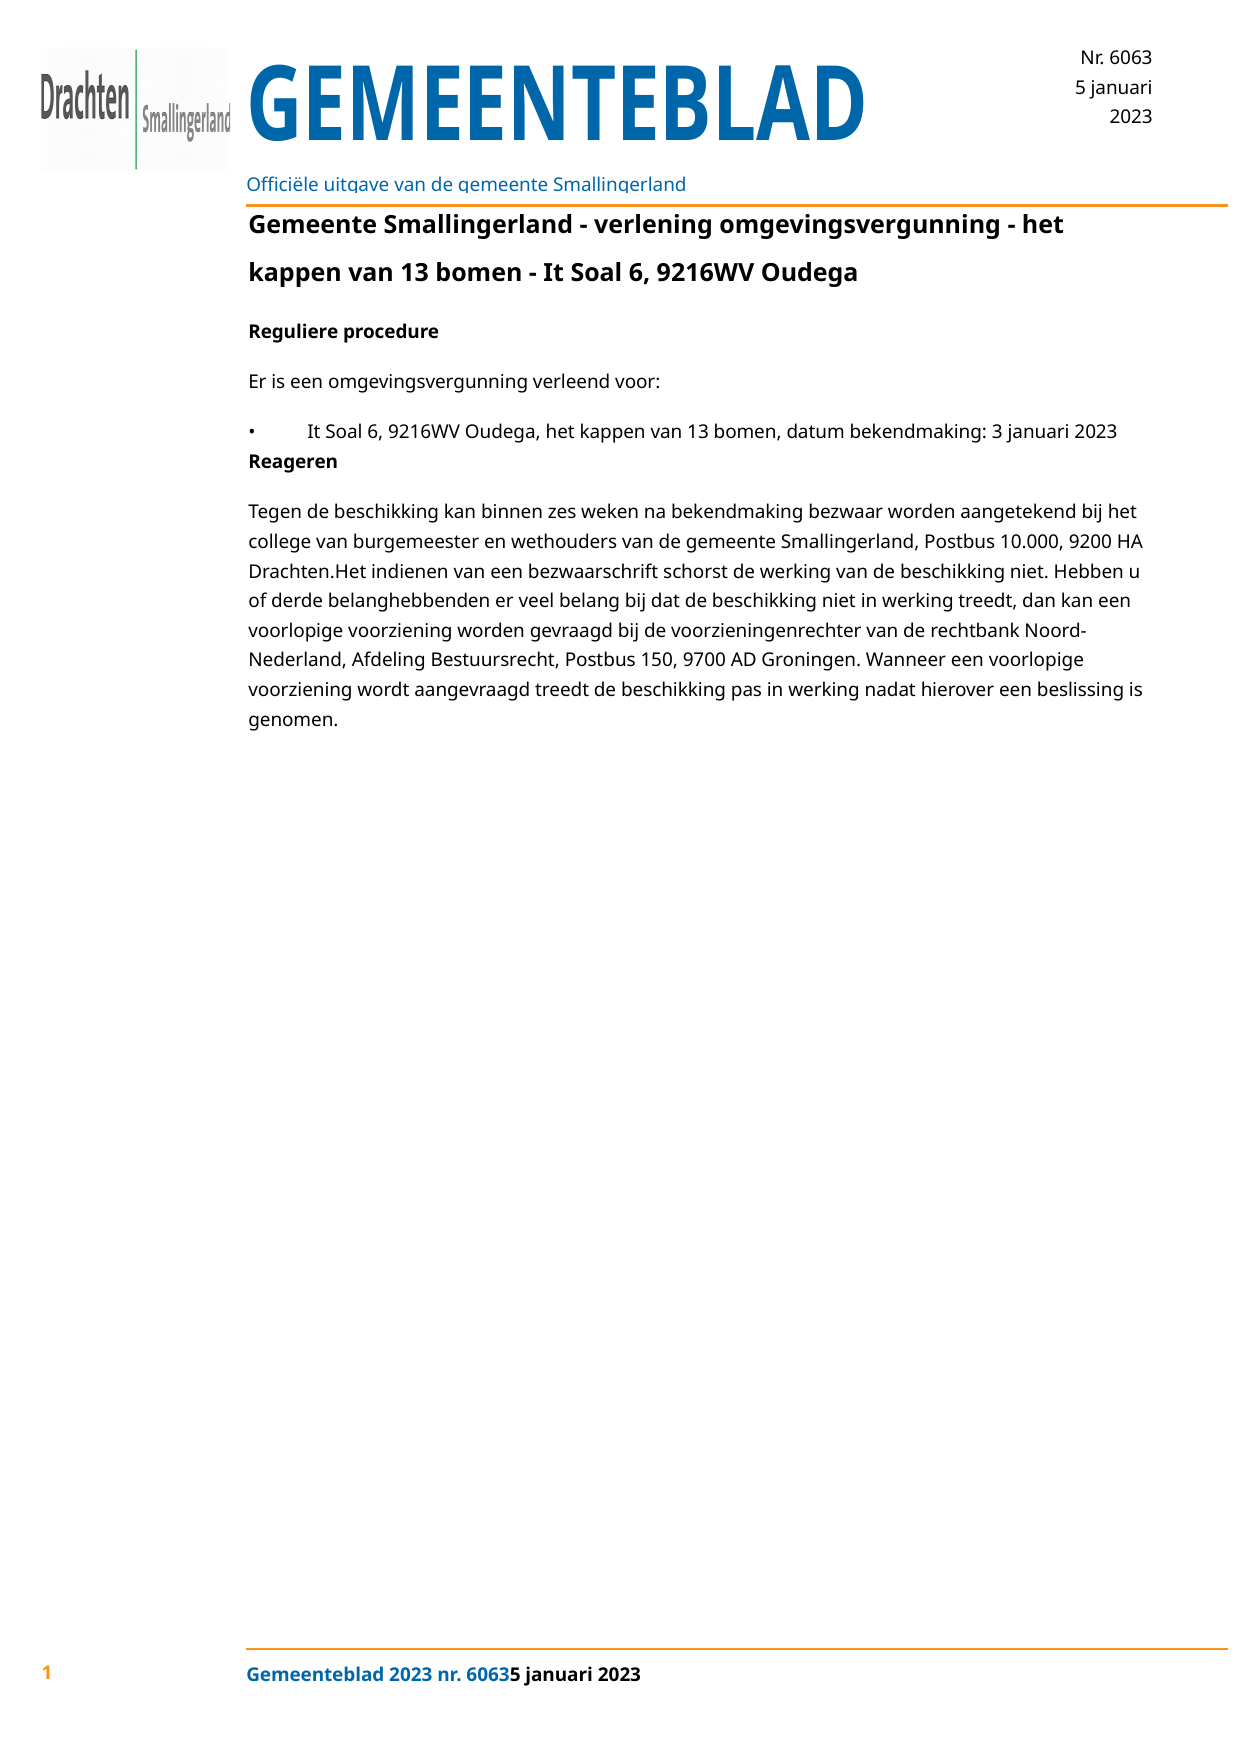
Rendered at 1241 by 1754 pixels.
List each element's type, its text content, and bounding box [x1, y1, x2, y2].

text Reageren [248, 448, 1152, 474]
text Reguliere procedure [248, 318, 1152, 344]
picture [41, 47, 231, 172]
list It Soal 6, 9216WV Oudega, het kappen van 13 bomen, datum bekendmaking: 3 januari 2023 [248, 419, 1152, 444]
text Gemeente Smallingerland - verlening omgevingsvergunning - het kappen van 13 bomen - It Soal 6, 9216WV Oudega [248, 207, 1152, 288]
text Tegen de beschikking kan binnen zes weken na bekendmaking bezwaar worden aangetekend bij het college van burgemeester en wethouders van de gemeente Smallingerland, Postbus 10.000, 9200 HA Drachten.Het indienen van een bezwaarschrift schorst de werking van de beschikking niet. Hebben u of derde belanghebbenden er veel belang bij dat de beschikking niet in werking treedt, dan kan een voorlopige voorziening worden gevraagd bij de voorzieningenrechter van de rechtbank Noord-Nederland, Afdeling Bestuursrecht, Postbus 150, 9700 AD Groningen. Wanneer een voorlopige voorziening wordt aangevraagd treedt de beschikking pas in werking nadat hierover een beslissing is genomen. [248, 499, 1152, 732]
text Er is een omgevingsvergunning verleend voor: [248, 368, 1152, 394]
